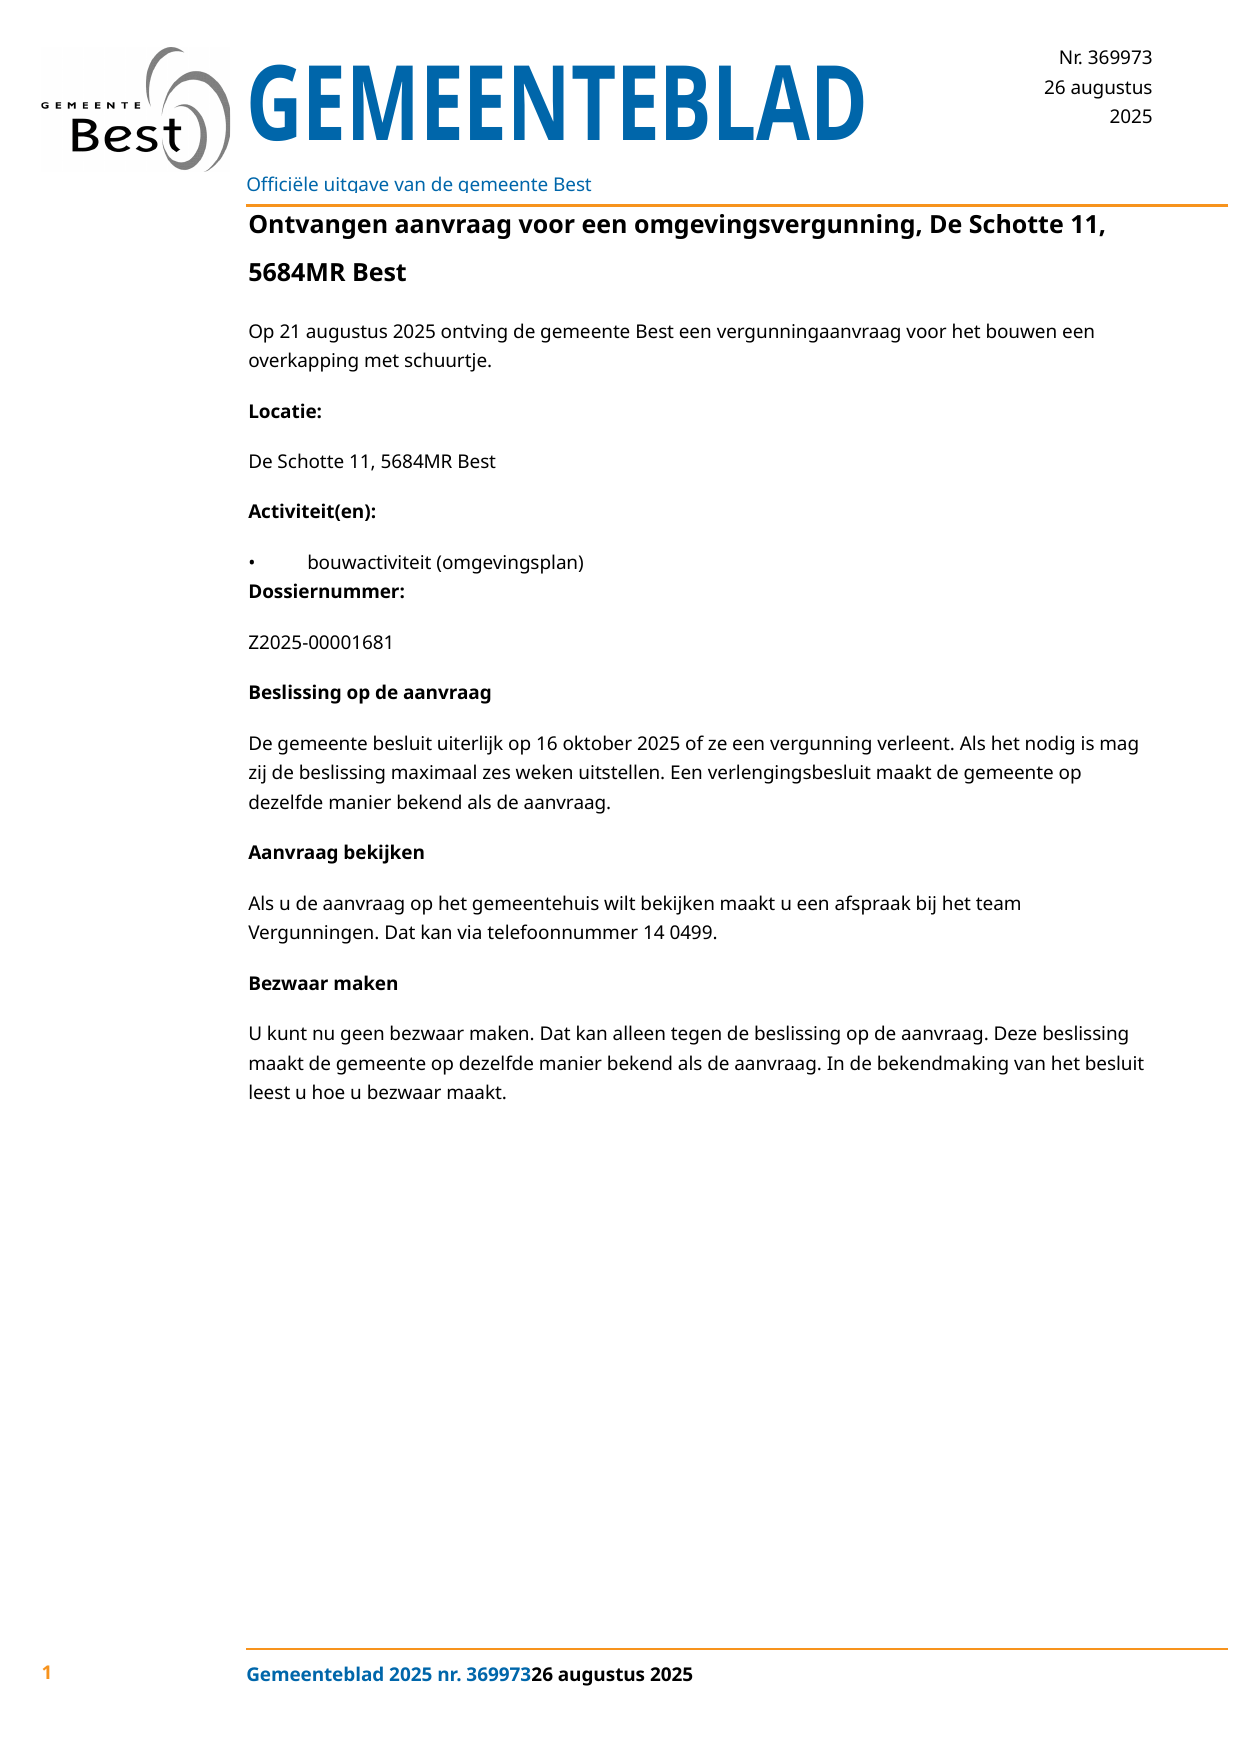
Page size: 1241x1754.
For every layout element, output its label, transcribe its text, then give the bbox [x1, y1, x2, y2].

text Z2025-00001681 [248, 629, 1152, 655]
text Als u de aanvraag op het gemeentehuis wilt bekijken maakt u een afspraak bij het team Vergunningen. Dat kan via telefoonnummer 14 0499. [248, 890, 1152, 945]
text Ontvangen aanvraag voor een omgevingsvergunning, De Schotte 11, 5684MR Best [248, 207, 1152, 288]
text Locatie: [248, 398, 1152, 424]
text De gemeente besluit uiterlijk op 16 oktober 2025 of ze een vergunning verleent. Als het nodig is mag zij de beslissing maximaal zes weken uitstellen. Een verlengingsbesluit maakt de gemeente op dezelfde manier bekend als de aanvraag. [248, 730, 1152, 815]
text Op 21 augustus 2025 ontving de gemeente Best een vergunningaanvraag voor het bouwen een overkapping met schuurtje. [248, 318, 1152, 373]
list bouwactiviteit (omgevingsplan) [248, 549, 1152, 575]
text Aanvraag bekijken [248, 839, 1152, 865]
text Activiteit(en): [248, 499, 1152, 524]
text Bezwaar maken [248, 970, 1152, 996]
text U kunt nu geen bezwaar maken. Dat kan alleen tegen de beslissing op de aanvraag. Deze beslissing maakt de gemeente op dezelfde manier bekend als de aanvraag. In de bekendmaking van het besluit leest u hoe u bezwaar maakt. [248, 1020, 1152, 1105]
picture [41, 47, 231, 172]
text Dossiernummer: [248, 579, 1152, 604]
text Beslissing op de aanvraag [248, 679, 1152, 705]
text De Schotte 11, 5684MR Best [248, 448, 1152, 474]
